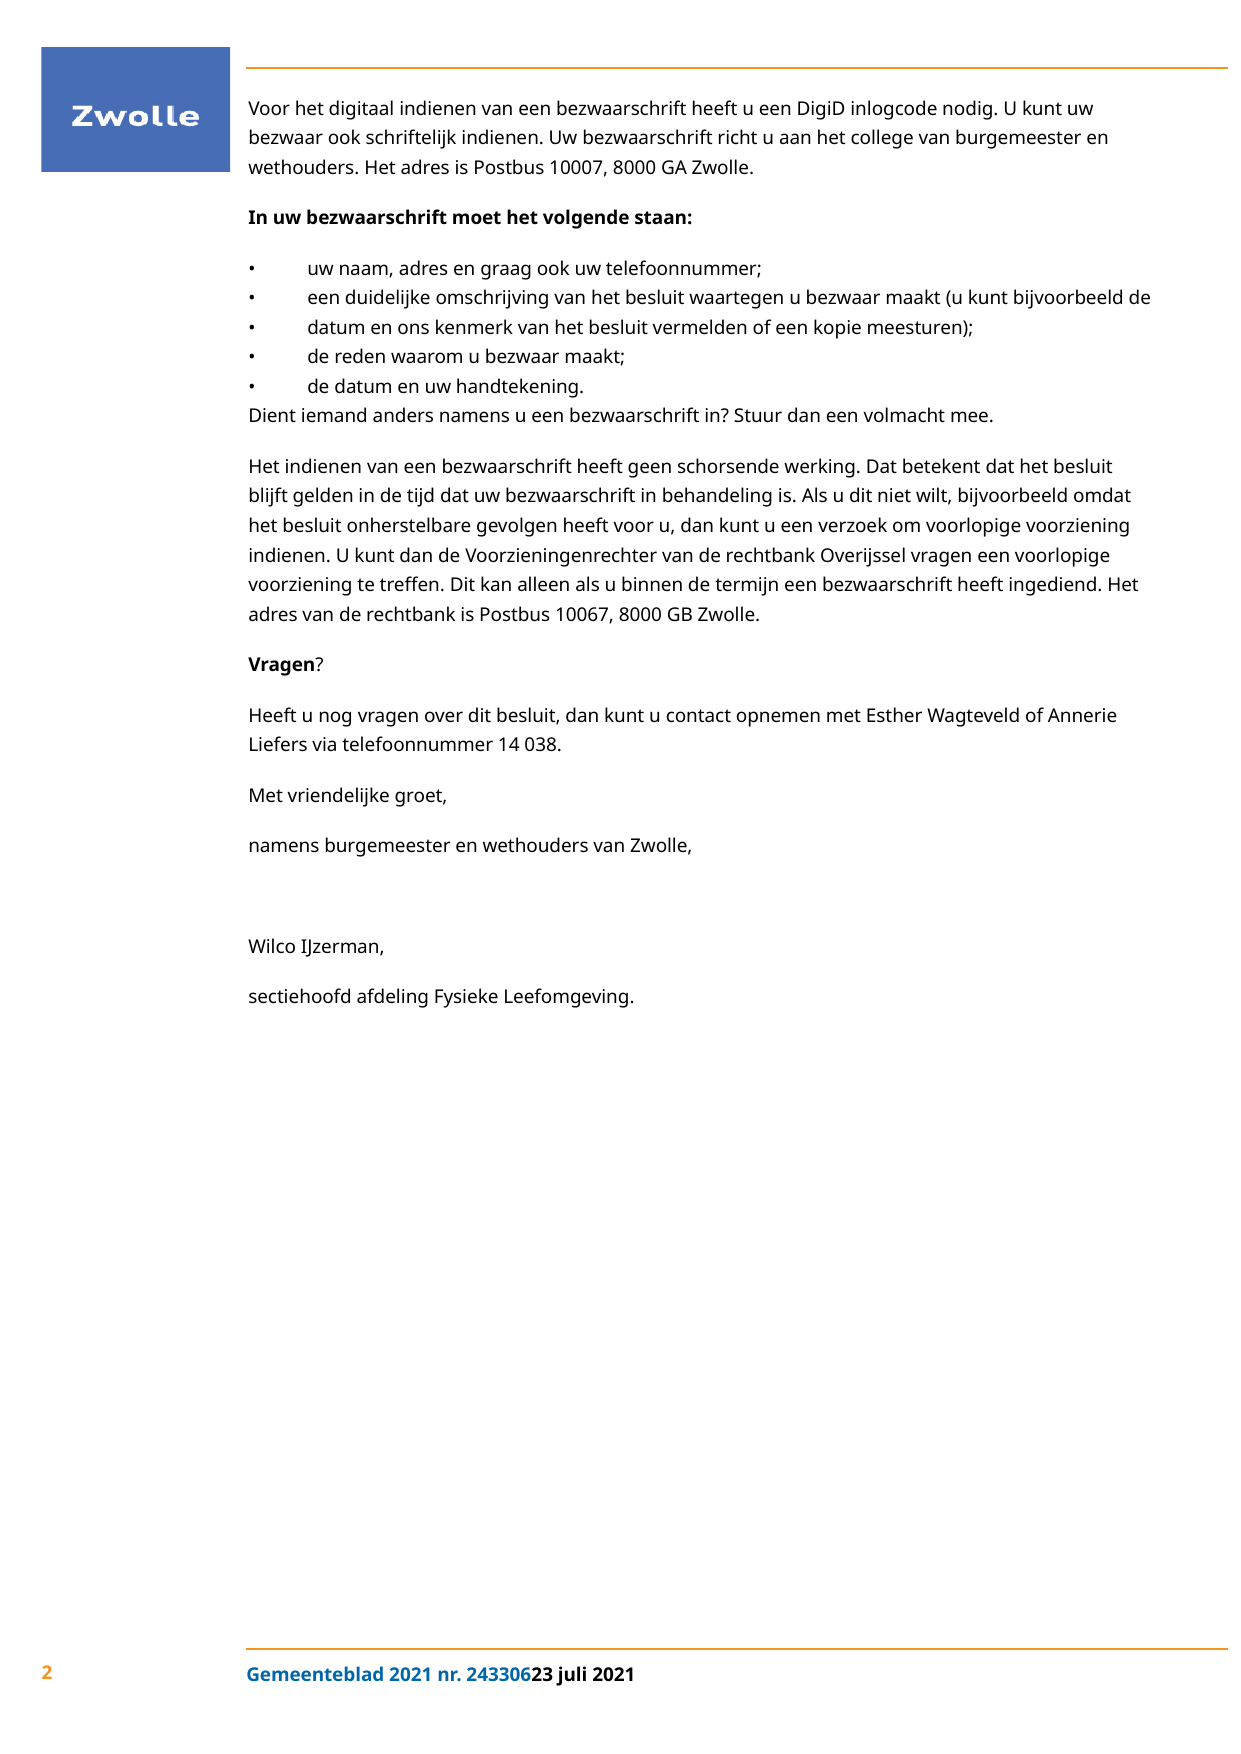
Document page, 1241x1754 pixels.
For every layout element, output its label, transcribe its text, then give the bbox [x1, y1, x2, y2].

list een duidelijke omschrijving van het besluit waartegen u bezwaar maakt (u kunt bijvoorbeeld de [248, 284, 1152, 310]
list de datum en uw handtekening. [248, 373, 1152, 399]
text In uw bezwaarschrift moet het volgende staan: [248, 204, 1152, 230]
text Voor het digitaal indienen van een bezwaarschrift heeft u een DigiD inlogcode nodig. U kunt uw bezwaar ook schriftelijk indienen. Uw bezwaarschrift richt u aan het college van burgemeester en wethouders. Het adres is Postbus 10007, 8000 GA Zwolle. [248, 95, 1152, 180]
text Heeft u nog vragen over dit besluit, dan kunt u contact opnemen met Esther Wagteveld of Annerie Liefers via telefoonnummer 14 038. [248, 702, 1152, 757]
picture [41, 47, 231, 172]
text sectiehoofd afdeling Fysieke Leefomgeving. [248, 983, 1152, 1009]
list datum en ons kenmerk van het besluit vermelden of een kopie meesturen); [248, 314, 1152, 340]
text Dient iemand anders namens u een bezwaarschrift in? Stuur dan een volmacht mee. [248, 403, 1152, 428]
list uw naam, adres en graag ook uw telefoonnummer; [248, 255, 1152, 281]
text namens burgemeester en wethouders van Zwolle, [248, 832, 1152, 858]
text Met vriendelijke groet, [248, 782, 1152, 808]
text Wilco IJzerman, [248, 933, 1152, 959]
text Vragen? [248, 651, 1152, 677]
text Het indienen van een bezwaarschrift heeft geen schorsende werking. Dat betekent dat het besluit blijft gelden in de tijd dat uw bezwaarschrift in behandeling is. Als u dit niet wilt, bijvoorbeeld omdat het besluit onherstelbare gevolgen heeft voor u, dan kunt u een verzoek om voorlopige voorziening indienen. U kunt dan de Voorzieningenrechter van de rechtbank Overijssel vragen een voorlopige voorziening te treffen. Dit kan alleen als u binnen de termijn een bezwaarschrift heeft ingediend. Het adres van de rechtbank is Postbus 10067, 8000 GB Zwolle. [248, 453, 1152, 627]
list de reden waarom u bezwaar maakt; [248, 343, 1152, 369]
